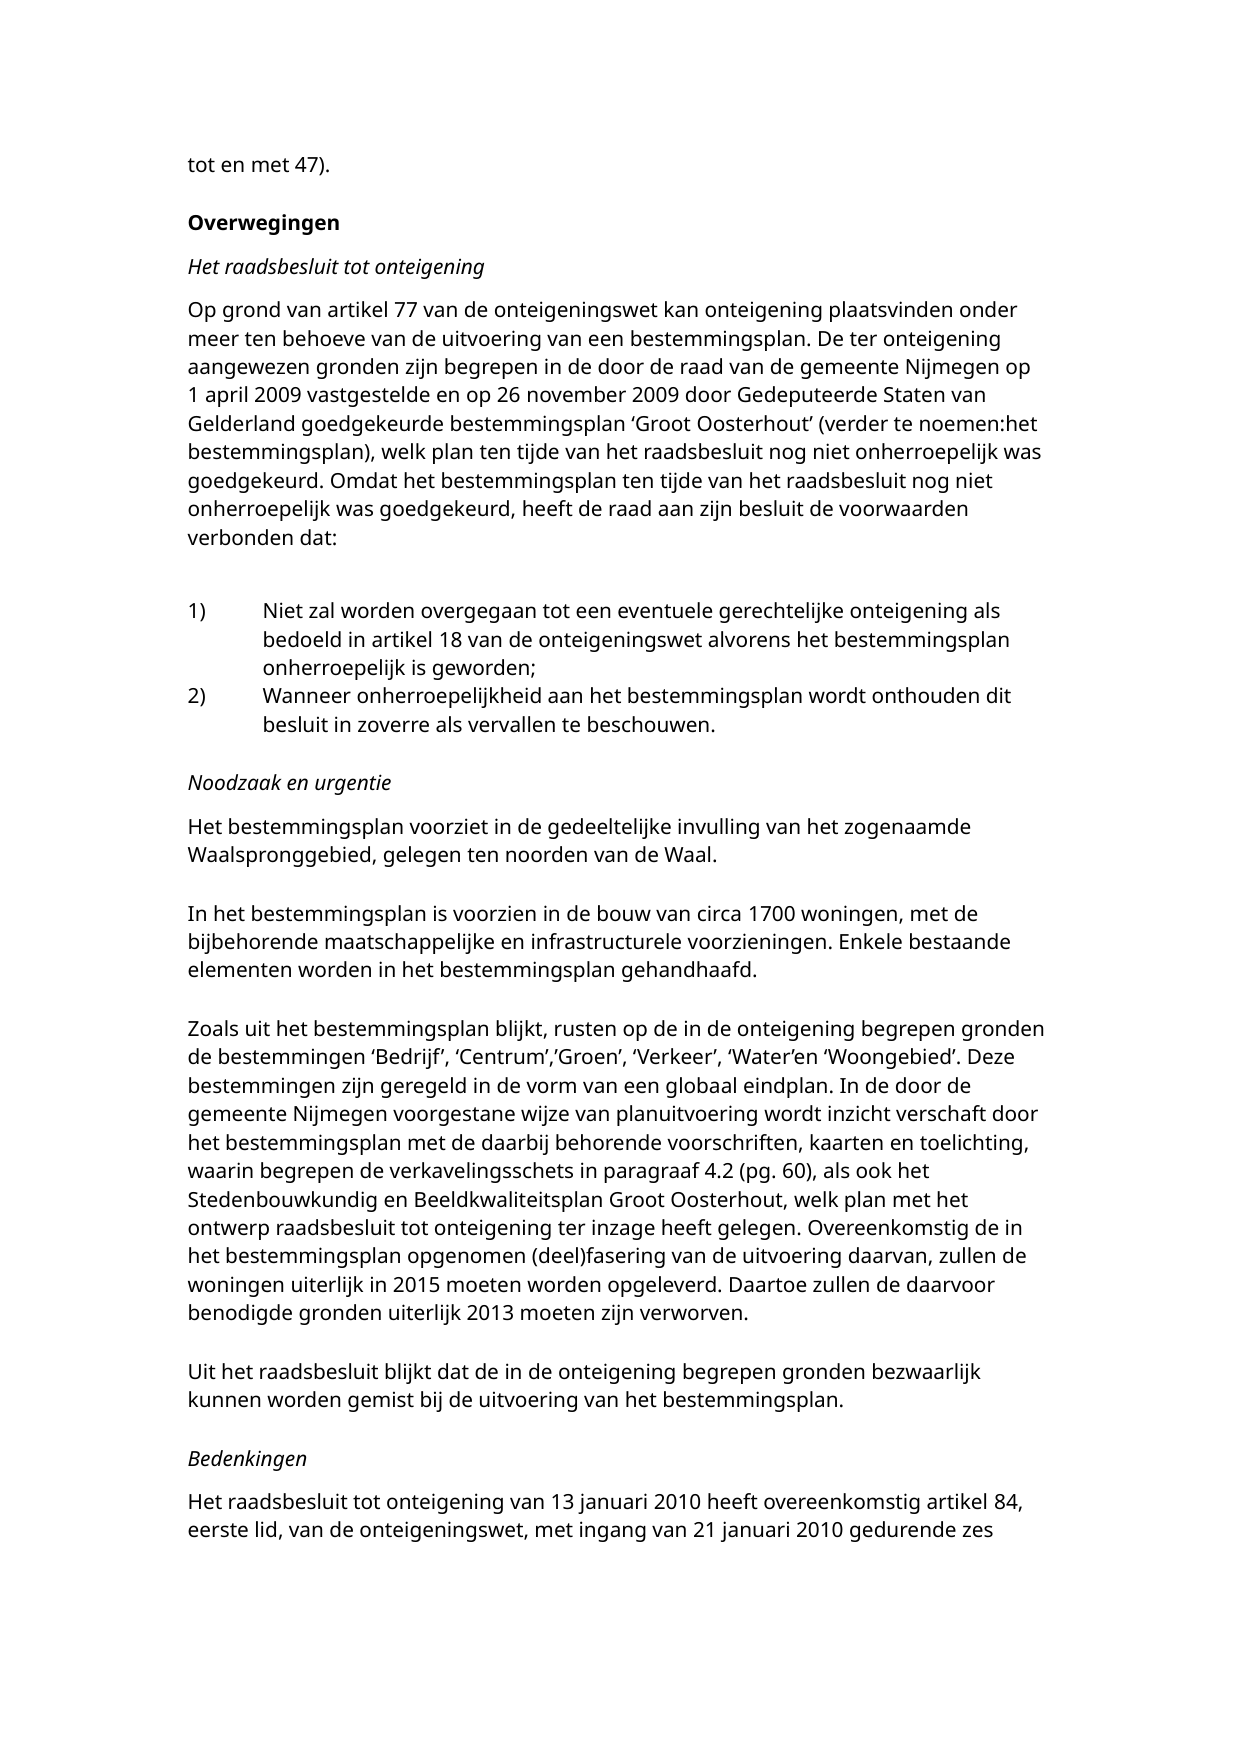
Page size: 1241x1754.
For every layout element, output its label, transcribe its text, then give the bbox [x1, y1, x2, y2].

list Wanneer onherroepelijkheid aan het bestemmingsplan wordt onthouden dit besluit in zoverre als vervallen te beschouwen. [187, 682, 1053, 738]
list Niet zal worden overgegaan tot een eventuele gerechtelijke onteigening als bedoeld in artikel 18 van de onteigeningswet alvorens het bestemmingsplan onherroepelijk is geworden; [187, 596, 1053, 682]
text tot en met 47). [187, 150, 1053, 178]
text In het bestemmingsplan is voorzien in de bouw van circa 1700 woningen, met de bijbehorende maatschappelijke en infrastructurele voorzieningen. Enkele bestaande elementen worden in het bestemmingsplan gehandhaafd. [187, 899, 1053, 984]
text Het raadsbesluit tot onteigening [187, 252, 1053, 280]
text Op grond van artikel 77 van de onteigeningswet kan onteigening plaatsvinden onder meer ten behoeve van de uitvoering van een bestemmingsplan. De ter onteigening aangewezen gronden zijn begrepen in de door de raad van de gemeente Nijmegen op 1 april 2009 vastgestelde en op 26 november 2009 door Gedeputeerde Staten van Gelderland goedgekeurde bestemmingsplan ‘Groot Oosterhout’ (verder te noemen:het bestemmingsplan), welk plan ten tijde van het raadsbesluit nog niet onherroepelijk was goedgekeurd. Omdat het bestemmingsplan ten tijde van het raadsbesluit nog niet onherroepelijk was goedgekeurd, heeft de raad aan zijn besluit de voorwaarden verbonden dat: [187, 295, 1053, 551]
text Uit het raadsbesluit blijkt dat de in de onteigening begrepen gronden bezwaarlijk kunnen worden gemist bij de uitvoering van het bestemmingsplan. [187, 1357, 1053, 1414]
text Zoals uit het bestemmingsplan blijkt, rusten op de in de onteigening begrepen gronden de bestemmingen ‘Bedrijf’, ‘Centrum’,’Groen’, ‘Verkeer’, ‘Water’en ‘Woongebied’. Deze bestemmingen zijn geregeld in de vorm van een globaal eindplan. In de door de gemeente Nijmegen voorgestane wijze van planuitvoering wordt inzicht verschaft door het bestemmingsplan met de daarbij behorende voorschriften, kaarten en toelichting, waarin begrepen de verkavelingsschets in paragraaf 4.2 (pg. 60), als ook het Stedenbouwkundig en Beeldkwaliteitsplan Groot Oosterhout, welk plan met het ontwerp raadsbesluit tot onteigening ter inzage heeft gelegen. Overeenkomstig de in het bestemmingsplan opgenomen (deel)fasering van de uitvoering daarvan, zullen de woningen uiterlijk in 2015 moeten worden opgeleverd. Daartoe zullen de daarvoor benodigde gronden uiterlijk 2013 moeten zijn verworven. [187, 1014, 1053, 1327]
text Het bestemmingsplan voorziet in de gedeeltelijke invulling van het zogenaamde Waalspronggebied, gelegen ten noorden van de Waal. [187, 812, 1053, 869]
text Het raadsbesluit tot onteigening van 13 januari 2010 heeft overeenkomstig artikel 84, eerste lid, van de onteigeningswet, met ingang van 21 januari 2010 gedurende zes [187, 1487, 1053, 1544]
text Noodzaak en urgentie [187, 768, 1053, 797]
text Bedenkingen [187, 1444, 1053, 1472]
text Overwegingen [187, 208, 1053, 237]
